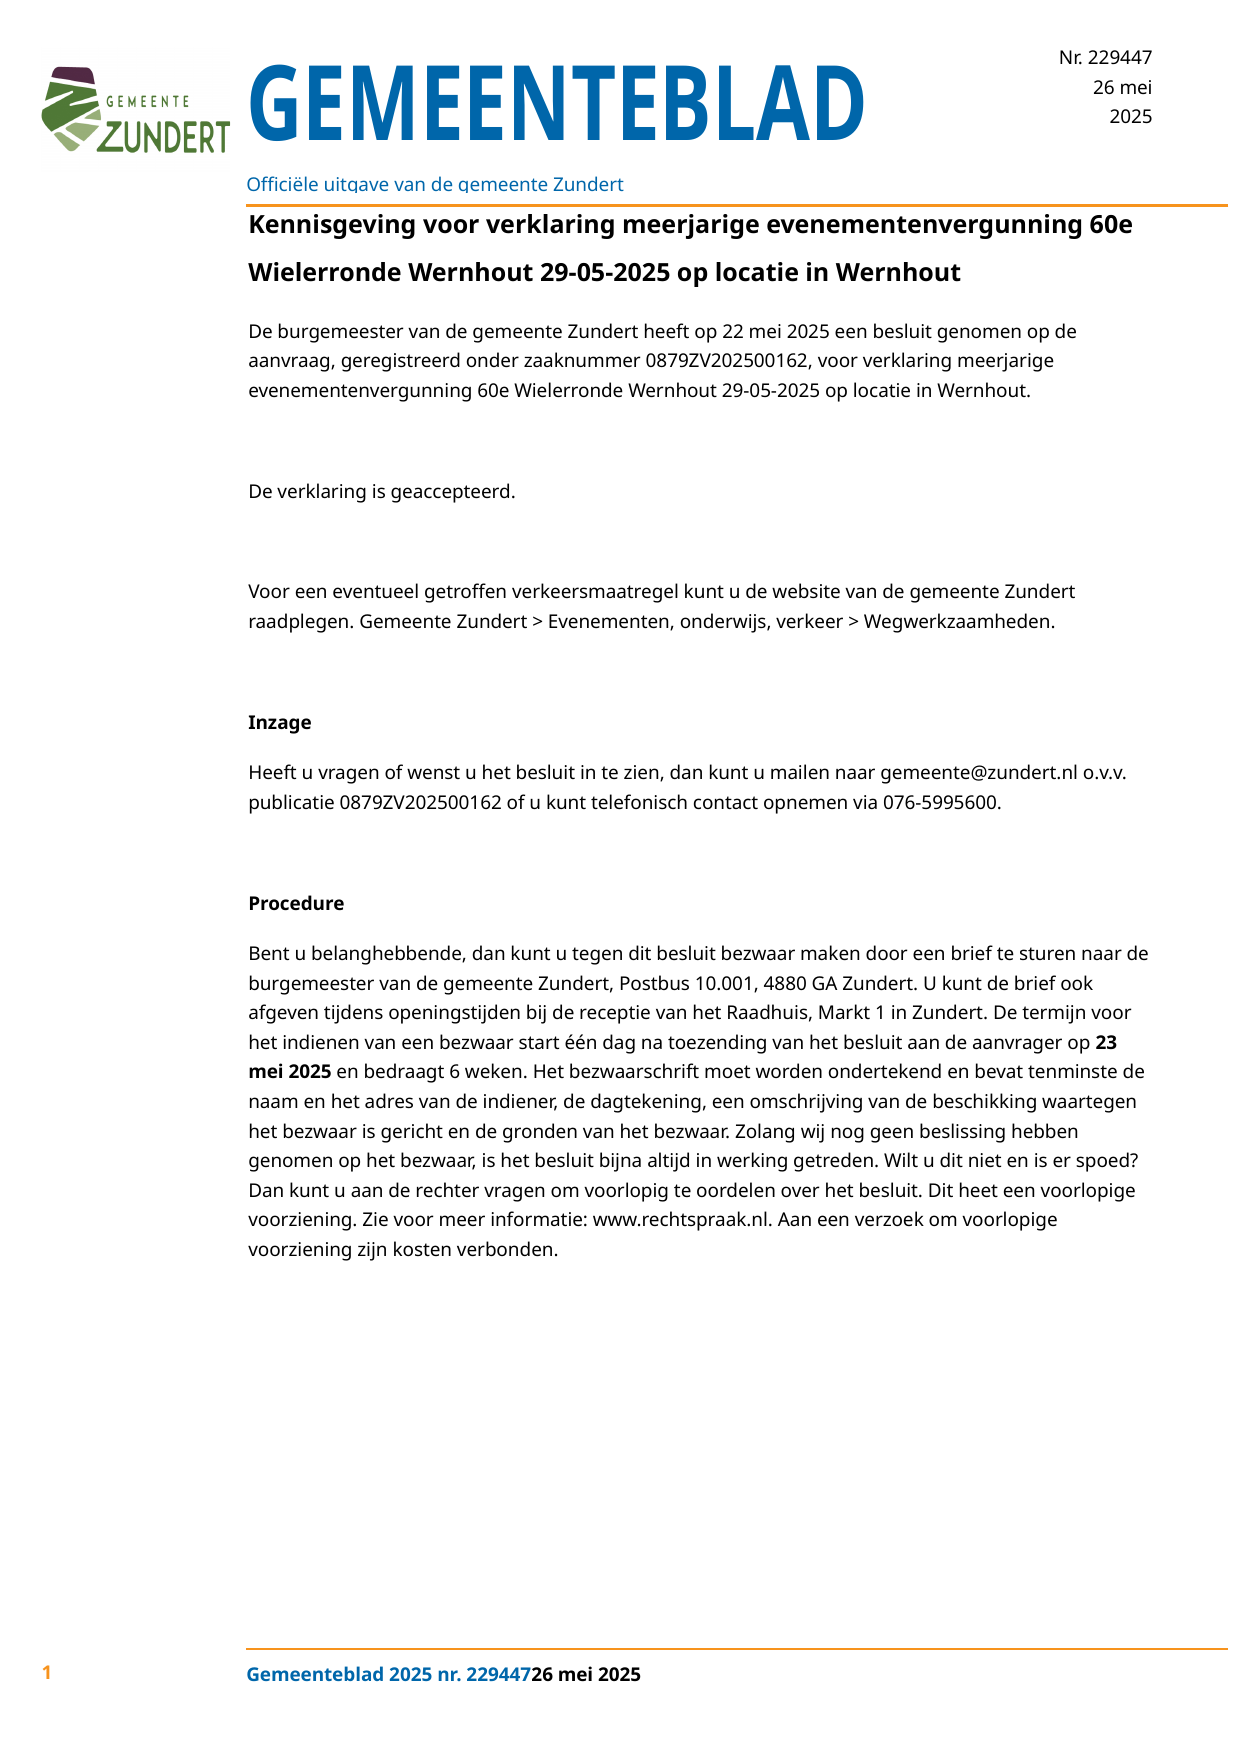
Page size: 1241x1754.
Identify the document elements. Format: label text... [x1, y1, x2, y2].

text Kennisgeving voor verklaring meerjarige evenementenvergunning 60e Wielerronde Wernhout 29-05-2025 op locatie in Wernhout [248, 207, 1152, 288]
text Bent u belanghebbende, dan kunt u tegen dit besluit bezwaar maken door een brief te sturen naar de burgemeester van de gemeente Zundert, Postbus 10.001, 4880 GA Zundert. U kunt de brief ook afgeven tijdens openingstijden bij de receptie van het Raadhuis, Markt 1 in Zundert. De termijn voor het indienen van een bezwaar start één dag na toezending van het besluit aan de aanvrager op 23 mei 2025 en bedraagt 6 weken. Het bezwaarschrift moet worden ondertekend en bevat tenminste de naam en het adres van de indiener, de dagtekening, een omschrijving van de beschikking waartegen het bezwaar is gericht en de gronden van het bezwaar. Zolang wij nog geen beslissing hebben genomen op het bezwaar, is het besluit bijna altijd in werking getreden. Wilt u dit niet en is er spoed? Dan kunt u aan de rechter vragen om voorlopig te oordelen over het besluit. Dit heet een voorlopige voorziening. Zie voor meer informatie: www.rechtspraak.nl. Aan een verzoek om voorlopige voorziening zijn kosten verbonden. [248, 940, 1152, 1262]
text Voor een eventueel getroffen verkeersmaatregel kunt u de website van de gemeente Zundert raadplegen. Gemeente Zundert > Evenementen, onderwijs, verkeer > Wegwerkzaamheden. [248, 579, 1152, 634]
text Procedure [248, 890, 1152, 916]
text De verklaring is geaccepteerd. [248, 478, 1152, 504]
text De burgemeester van de gemeente Zundert heeft op 22 mei 2025 een besluit genomen op de aanvraag, geregistreerd onder zaaknummer 0879ZV202500162, voor verklaring meerjarige evenementenvergunning 60e Wielerronde Wernhout 29-05-2025 op locatie in Wernhout. [248, 318, 1152, 403]
picture [41, 47, 231, 172]
text Inzage [248, 709, 1152, 735]
text Heeft u vragen of wenst u het besluit in te zien, dan kunt u mailen naar gemeente@zundert.nl o.v.v. publicatie 0879ZV202500162 of u kunt telefonisch contact opnemen via 076-5995600. [248, 759, 1152, 815]
